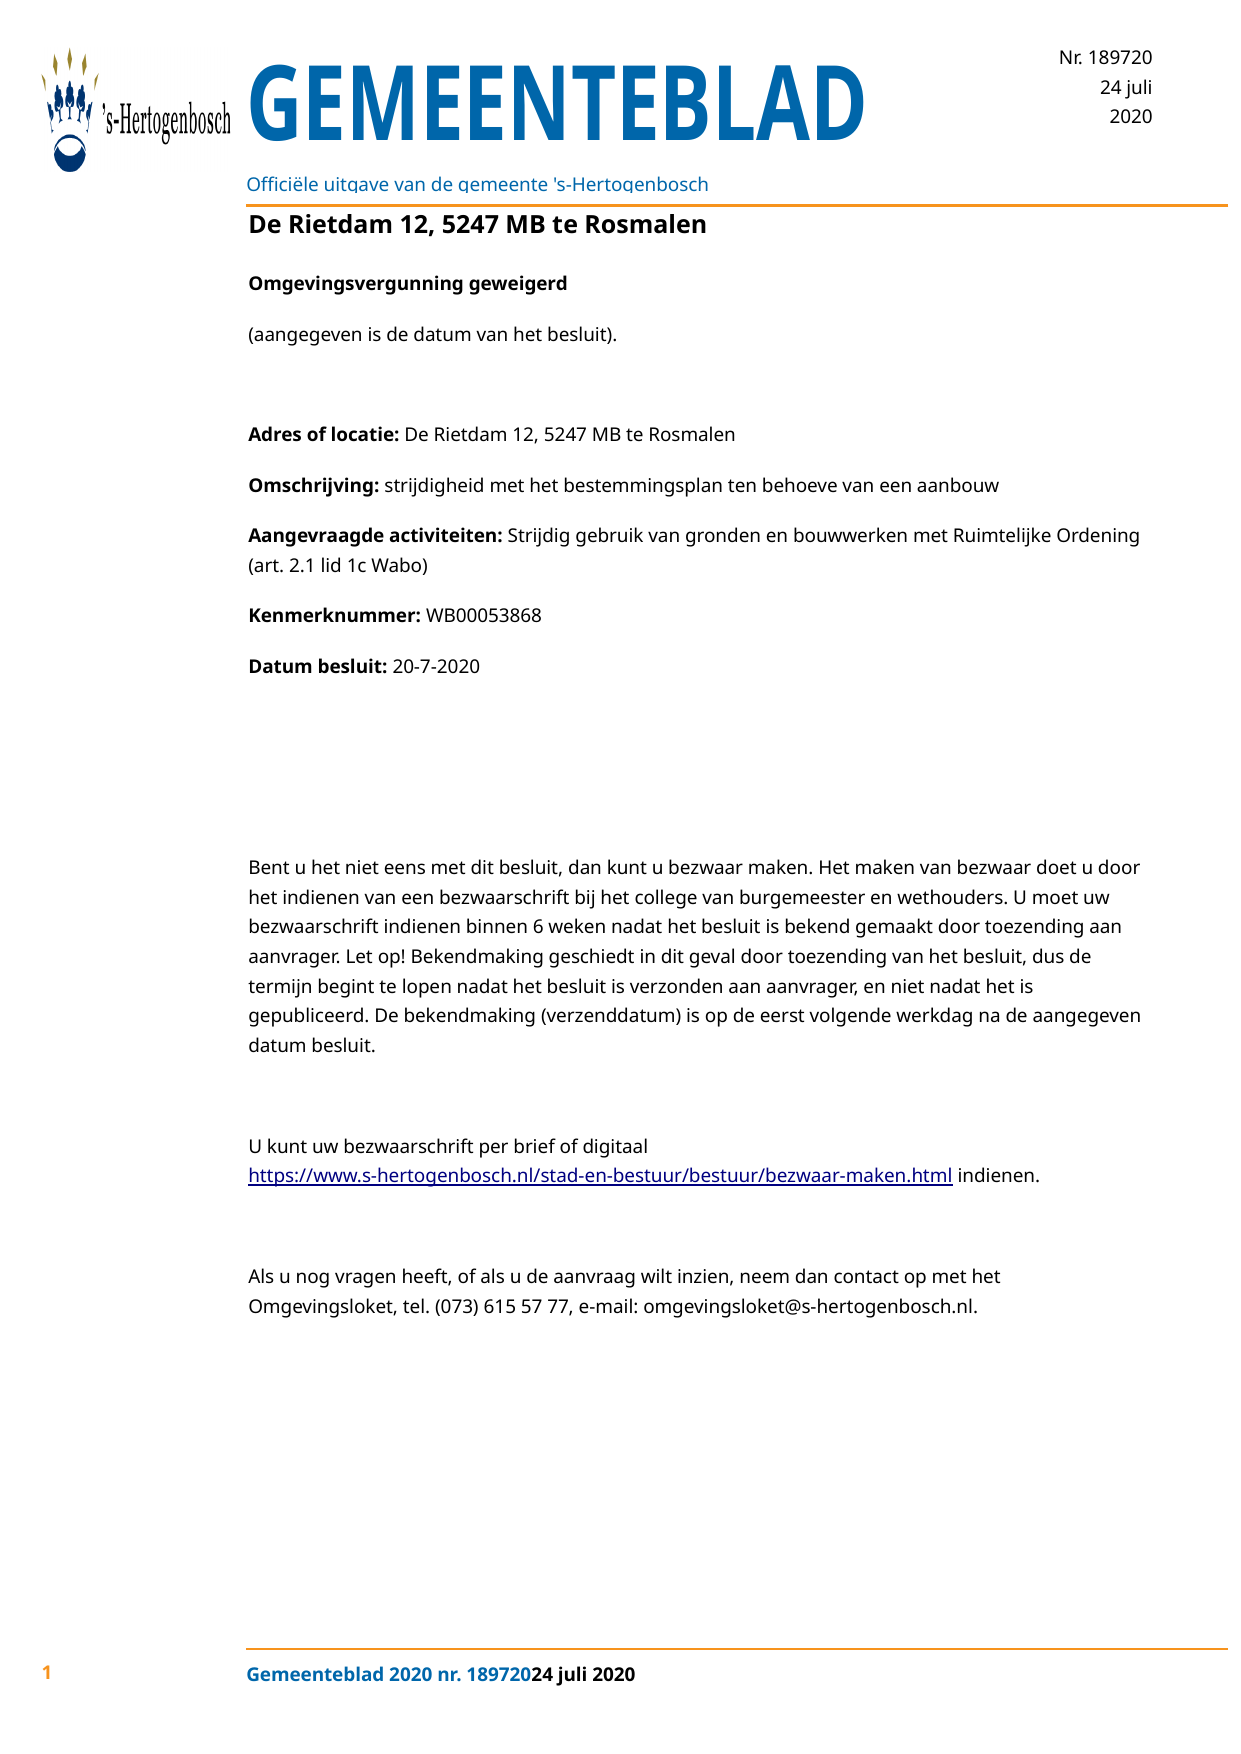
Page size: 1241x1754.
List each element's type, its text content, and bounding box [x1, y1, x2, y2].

text De Rietdam 12, 5247 MB te Rosmalen [248, 207, 1152, 241]
text Datum besluit: 20-7-2020 [248, 653, 1152, 678]
text Aangevraagde activiteiten: Strijdig gebruik van gronden en bouwwerken met Ruimtelijke Ordening (art. 2.1 lid 1c Wabo) [248, 522, 1152, 578]
text Kenmerknummer: WB00053868 [248, 602, 1152, 628]
text Omgevingsvergunning geweigerd [248, 270, 1152, 296]
text Bent u het niet eens met dit besluit, dan kunt u bezwaar maken. Het maken van bezwaar doet u door het indienen van een bezwaarschrift bij het college van burgemeester en wethouders. U moet uw bezwaarschrift indienen binnen 6 weken nadat het besluit is bekend gemaakt door toezending aan aanvrager. Let op! Bekendmaking geschiedt in dit geval door toezending van het besluit, dus de termijn begint te lopen nadat het besluit is verzonden aan aanvrager, en niet nadat het is gepubliceerd. De bekendmaking (verzenddatum) is op de eerst volgende werkdag na de aangegeven datum besluit. [248, 854, 1152, 1058]
text (aangegeven is de datum van het besluit). [248, 321, 1152, 346]
text Omschrijving: strijdigheid met het bestemmingsplan ten behoeve van een aanbouw [248, 472, 1152, 498]
picture [41, 47, 231, 172]
text U kunt uw bezwaarschrift per brief of digitaal https://www.s-hertogenbosch.nl/stad-en-bestuur/bestuur/bezwaar-maken.html indienen. [248, 1133, 1152, 1188]
text Als u nog vragen heeft, of als u de aanvraag wilt inzien, neem dan contact op met het Omgevingsloket, tel. (073) 615 57 77, e-mail: omgevingsloket@s-hertogenbosch.nl. [248, 1263, 1152, 1318]
text Adres of locatie: De Rietdam 12, 5247 MB te Rosmalen [248, 422, 1152, 447]
